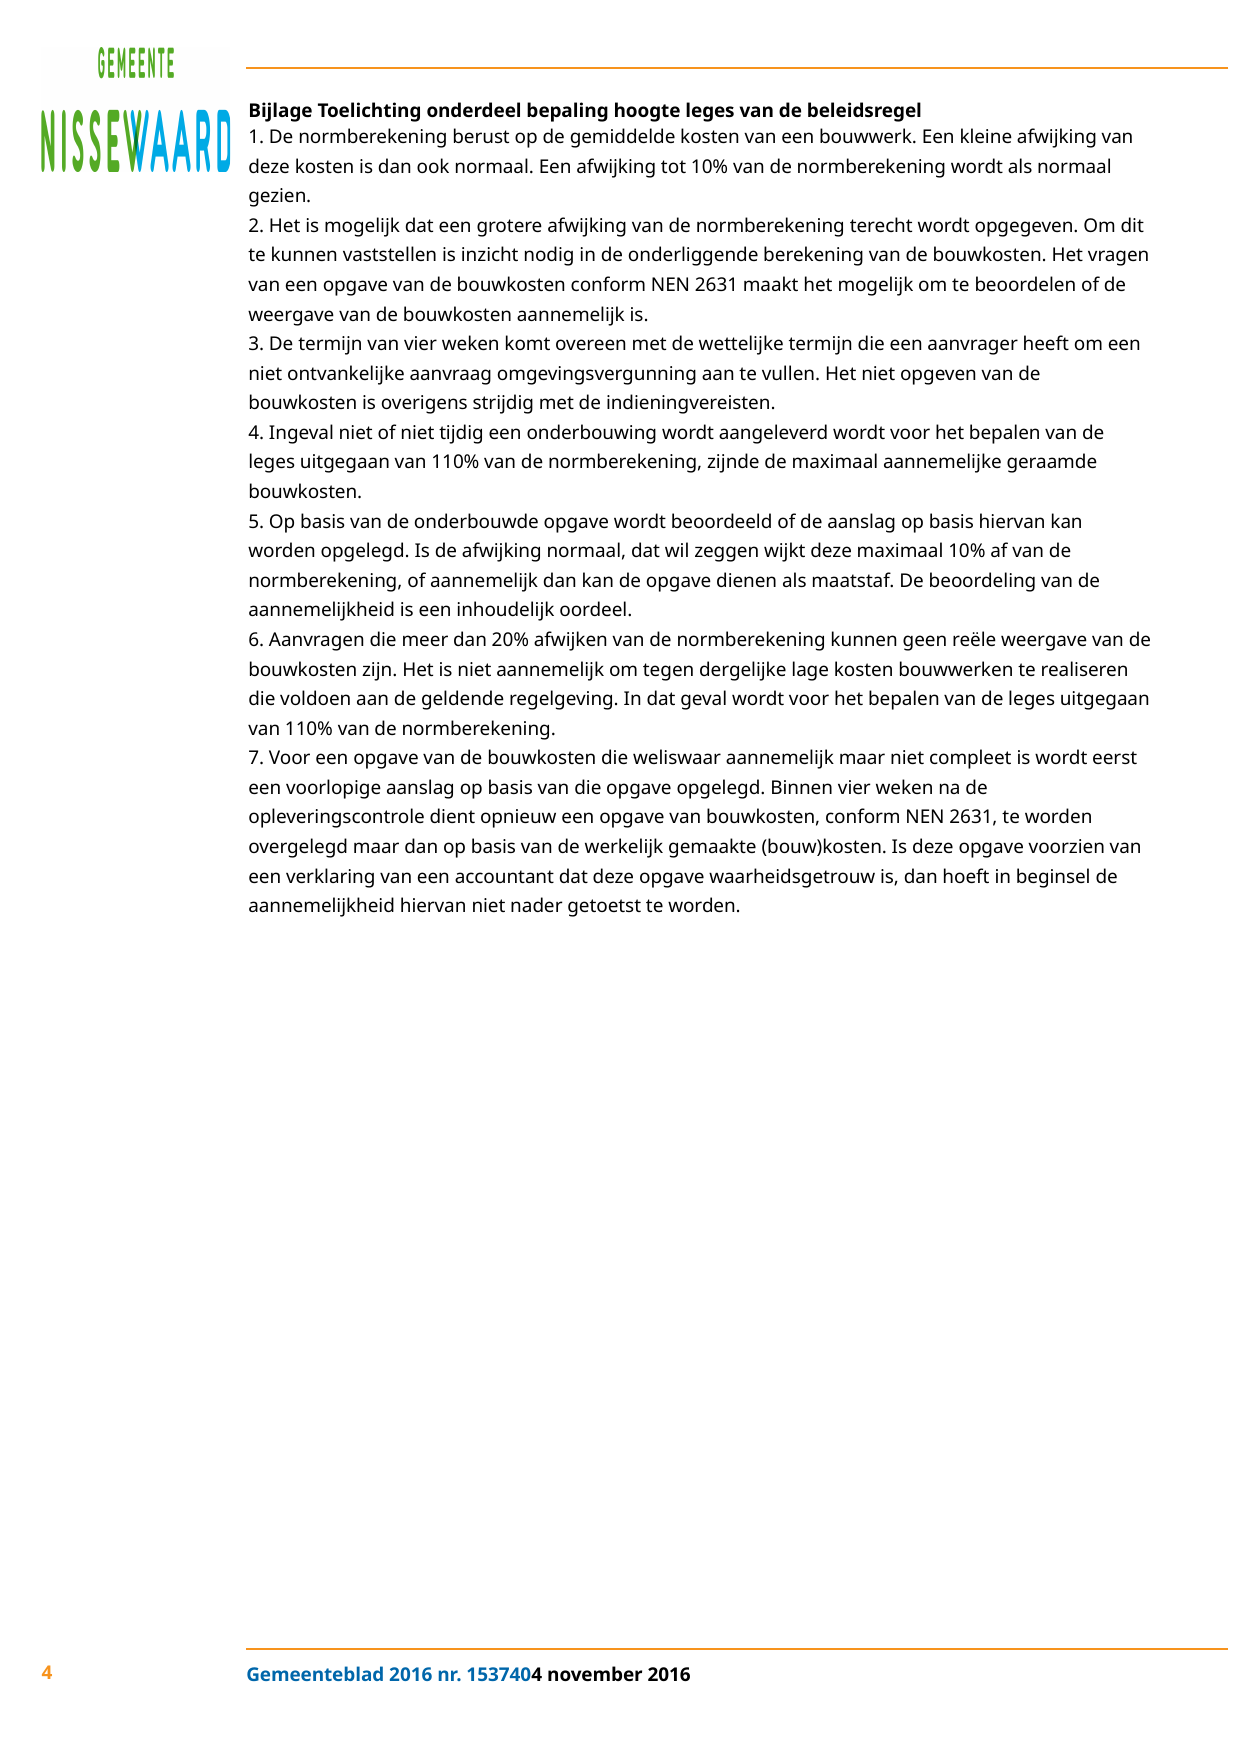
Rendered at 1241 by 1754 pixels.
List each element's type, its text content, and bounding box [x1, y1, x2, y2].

picture [200, 151, 206, 172]
picture [222, 122, 227, 160]
text 2. Het is mogelijk dat een grotere afwijking van de normberekening terecht wordt opgegeven. Om dit te kunnen vaststellen is inzicht nodig in de onderliggende berekening van de bouwkosten. Het vragen van een opgave van de bouwkosten conform NEN 2631 maakt het mogelijk om te beoordelen of de weergave van de bouwkosten aannemelijk is. [248, 212, 1152, 327]
picture [154, 157, 165, 172]
text Bijlage Toelichting onderdeel bepaling hoogte leges van de beleidsregel [248, 95, 1152, 123]
picture [176, 157, 187, 172]
text 7. Voor een opgave van de bouwkosten die weliswaar aannemelijk maar niet compleet is wordt eerst een voorlopige aanslag op basis van die opgave opgelegd. Binnen vier weken na de opleveringscontrole dient opnieuw een opgave van bouwkosten, conform NEN 2631, te worden overgelegd maar dan op basis van de werkelijk gemaakte (bouw)kosten. Is deze opgave voorzien van een verklaring van een accountant dat deze opgave waarheidsgetrouw is, dan hoeft in beginsel de aannemelijkheid hiervan niet nader getoetst te worden. [248, 744, 1152, 918]
text 5. Op basis van de onderbouwde opgave wordt beoordeeld of de aanslag op basis hiervan kan worden opgelegd. Is de afwijking normaal, dat wil zeggen wijkt deze maximaal 10% af van de normberekening, of aannemelijk dan kan de opgave dienen als maatstaf. De beoordeling van de aannemelijkheid is een inhoudelijk oordeel. [248, 508, 1152, 622]
text 6. Aanvragen die meer dan 20% afwijken van de normberekening kunnen geen reële weergave van de bouwkosten zijn. Het is niet aannemelijk om tegen dergelijke lage kosten bouwwerken te realiseren die voldoen aan de geldende regelgeving. In dat geval wordt voor het bepalen van de leges uitgegaan van 110% van de normberekening. [248, 626, 1152, 741]
text 3. De termijn van vier weken komt overeen met de wettelijke termijn die een aanvrager heeft om een niet ontvankelijke aanvraag omgevingsvergunning aan te vullen. Het niet opgeven van de bouwkosten is overigens strijdig met de indieningvereisten. [248, 330, 1152, 415]
text 4. Ingeval niet of niet tijdig een onderbouwing wordt aangeleverd wordt voor het bepalen van de leges uitgegaan van 110% van de normberekening, zijnde de maximaal aannemelijke geraamde bouwkosten. [248, 419, 1152, 504]
picture [41, 47, 231, 172]
text 1. De normberekening berust op de gemiddelde kosten van een bouwwerk. Een kleine afwijking van deze kosten is dan ook normaal. Een afwijking tot 10% van de normberekening wordt als normaal gezien. [248, 123, 1152, 208]
picture [201, 122, 206, 138]
